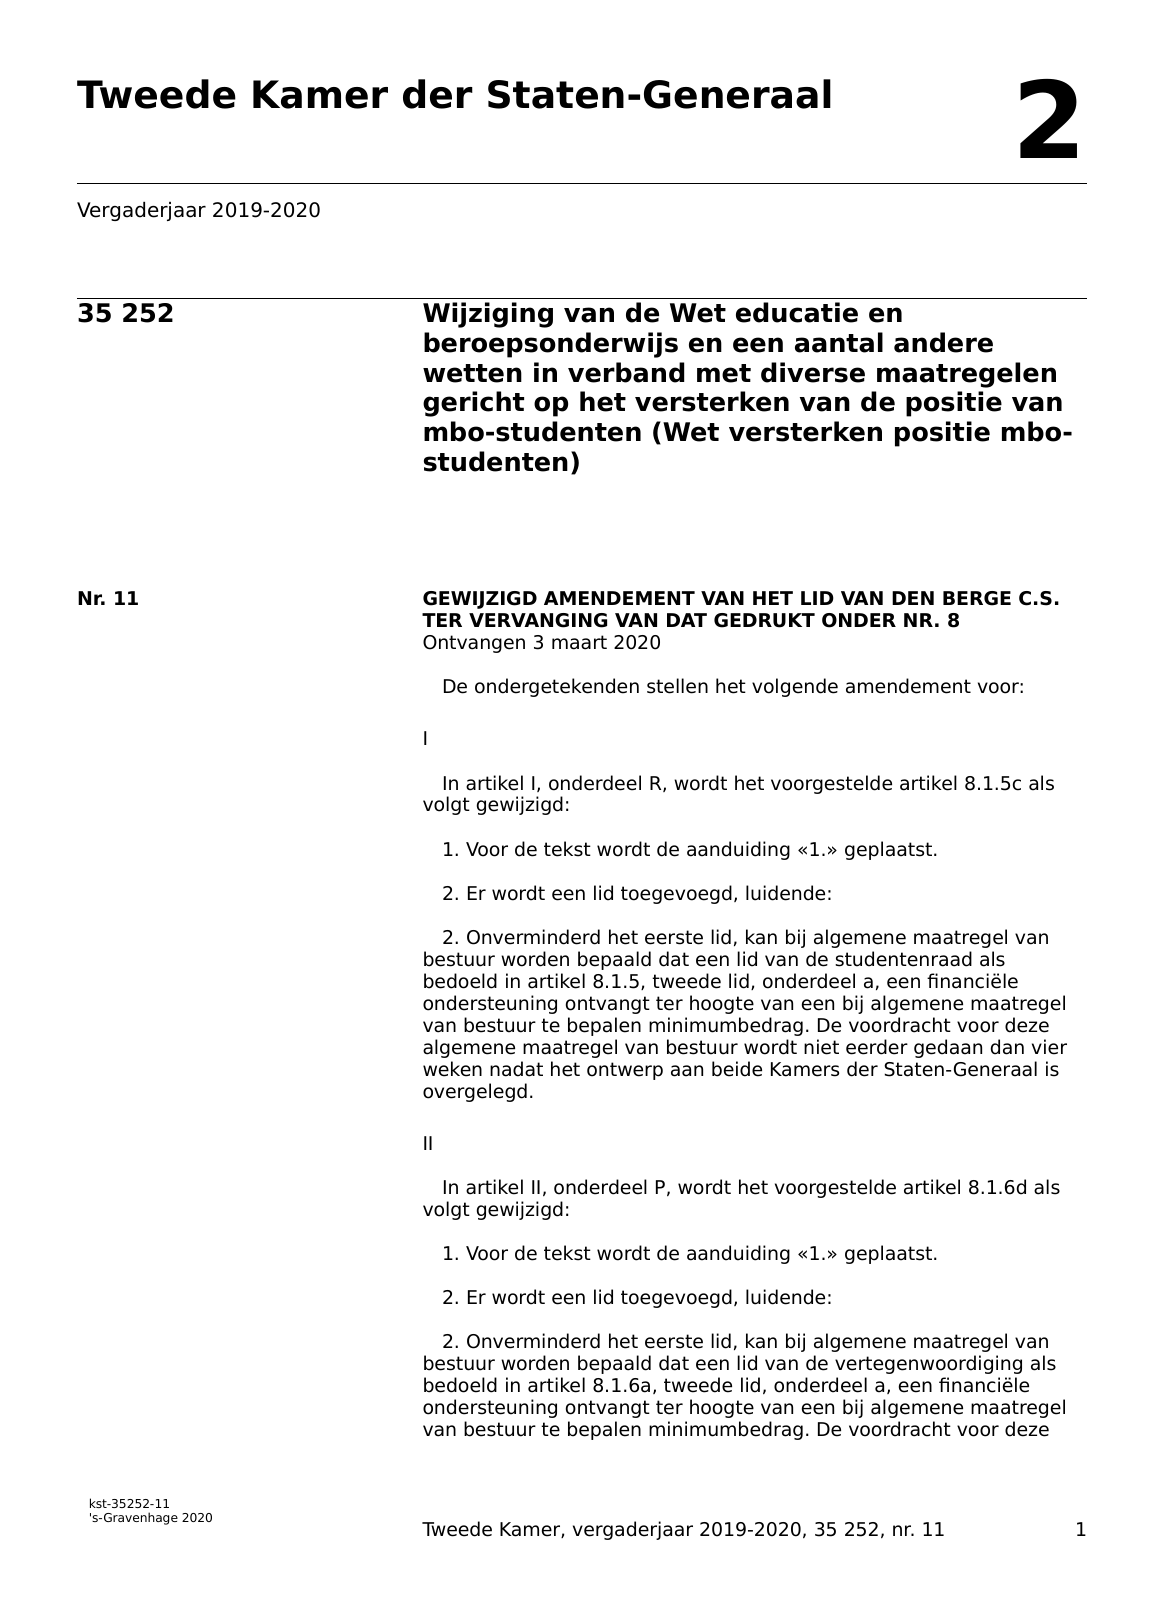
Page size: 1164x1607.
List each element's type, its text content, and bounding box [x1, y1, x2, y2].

text 2. Onverminderd het eerste lid, kan bij algemene maatregel van bestuur worden bepaald dat een lid van de studentenraad als bedoeld in artikel 8.1.5, tweede lid, onderdeel a, een financiële ondersteuning ontvangt ter hoogte van een bij algemene maatregel van bestuur te bepalen minimumbedrag. De voordracht voor deze algemene maatregel van bestuur wordt niet eerder gedaan dan vier weken nadat het ontwerp aan beide Kamers der Staten-Generaal is overgelegd. [422, 927, 1087, 1103]
text 2. Er wordt een lid toegevoegd, luidende: [422, 883, 1087, 905]
text 's-Gravenhage 2020 [88, 1511, 323, 1525]
text 2. Er wordt een lid toegevoegd, luidende: [422, 1287, 1087, 1309]
table_header 2 [886, 59, 1087, 183]
text In artikel I, onderdeel R, wordt het voorgestelde artikel 8.1.5c als volgt gewijzigd: [422, 772, 1087, 816]
subtitle II [422, 1133, 1087, 1155]
subtitle Nr. 11 GEWIJZIGD AMENDEMENT VAN HET LID VAN DEN BERGE C.S. TER VERVANGING VAN DAT GEDRUKT ONDER NR. 8 [77, 588, 1087, 632]
table_cell Vergaderjaar 2019-2020 [77, 184, 1087, 298]
text 1. Voor de tekst wordt de aanduiding «1.» geplaatst. [422, 838, 1087, 861]
text kst-35252-11 [88, 1497, 323, 1511]
subtitle I [422, 728, 1087, 750]
text In artikel II, onderdeel P, wordt het voorgestelde artikel 8.1.6d als volgt gewijzigd: [422, 1177, 1087, 1221]
table_header Tweede Kamer der Staten-Generaal [77, 59, 886, 183]
subtitle 35 252 Wijziging van de Wet educatie en beroepsonderwijs en een aantal andere wetten in verband met diverse maatregelen gericht op het versterken van de positie van mbo-studenten (Wet versterken positie mbo-studenten) [77, 299, 1087, 477]
text 2. Onverminderd het eerste lid, kan bij algemene maatregel van bestuur worden bepaald dat een lid van de vertegenwoordiging als bedoeld in artikel 8.1.6a, tweede lid, onderdeel a, een financiële ondersteuning ontvangt ter hoogte van een bij algemene maatregel van bestuur te bepalen minimumbedrag. De voordracht voor deze [422, 1331, 1087, 1441]
text De ondergetekenden stellen het volgende amendement voor: [422, 676, 1087, 698]
text 1. Voor de tekst wordt de aanduiding «1.» geplaatst. [422, 1243, 1087, 1265]
text Ontvangen 3 maart 2020 [422, 632, 1087, 654]
